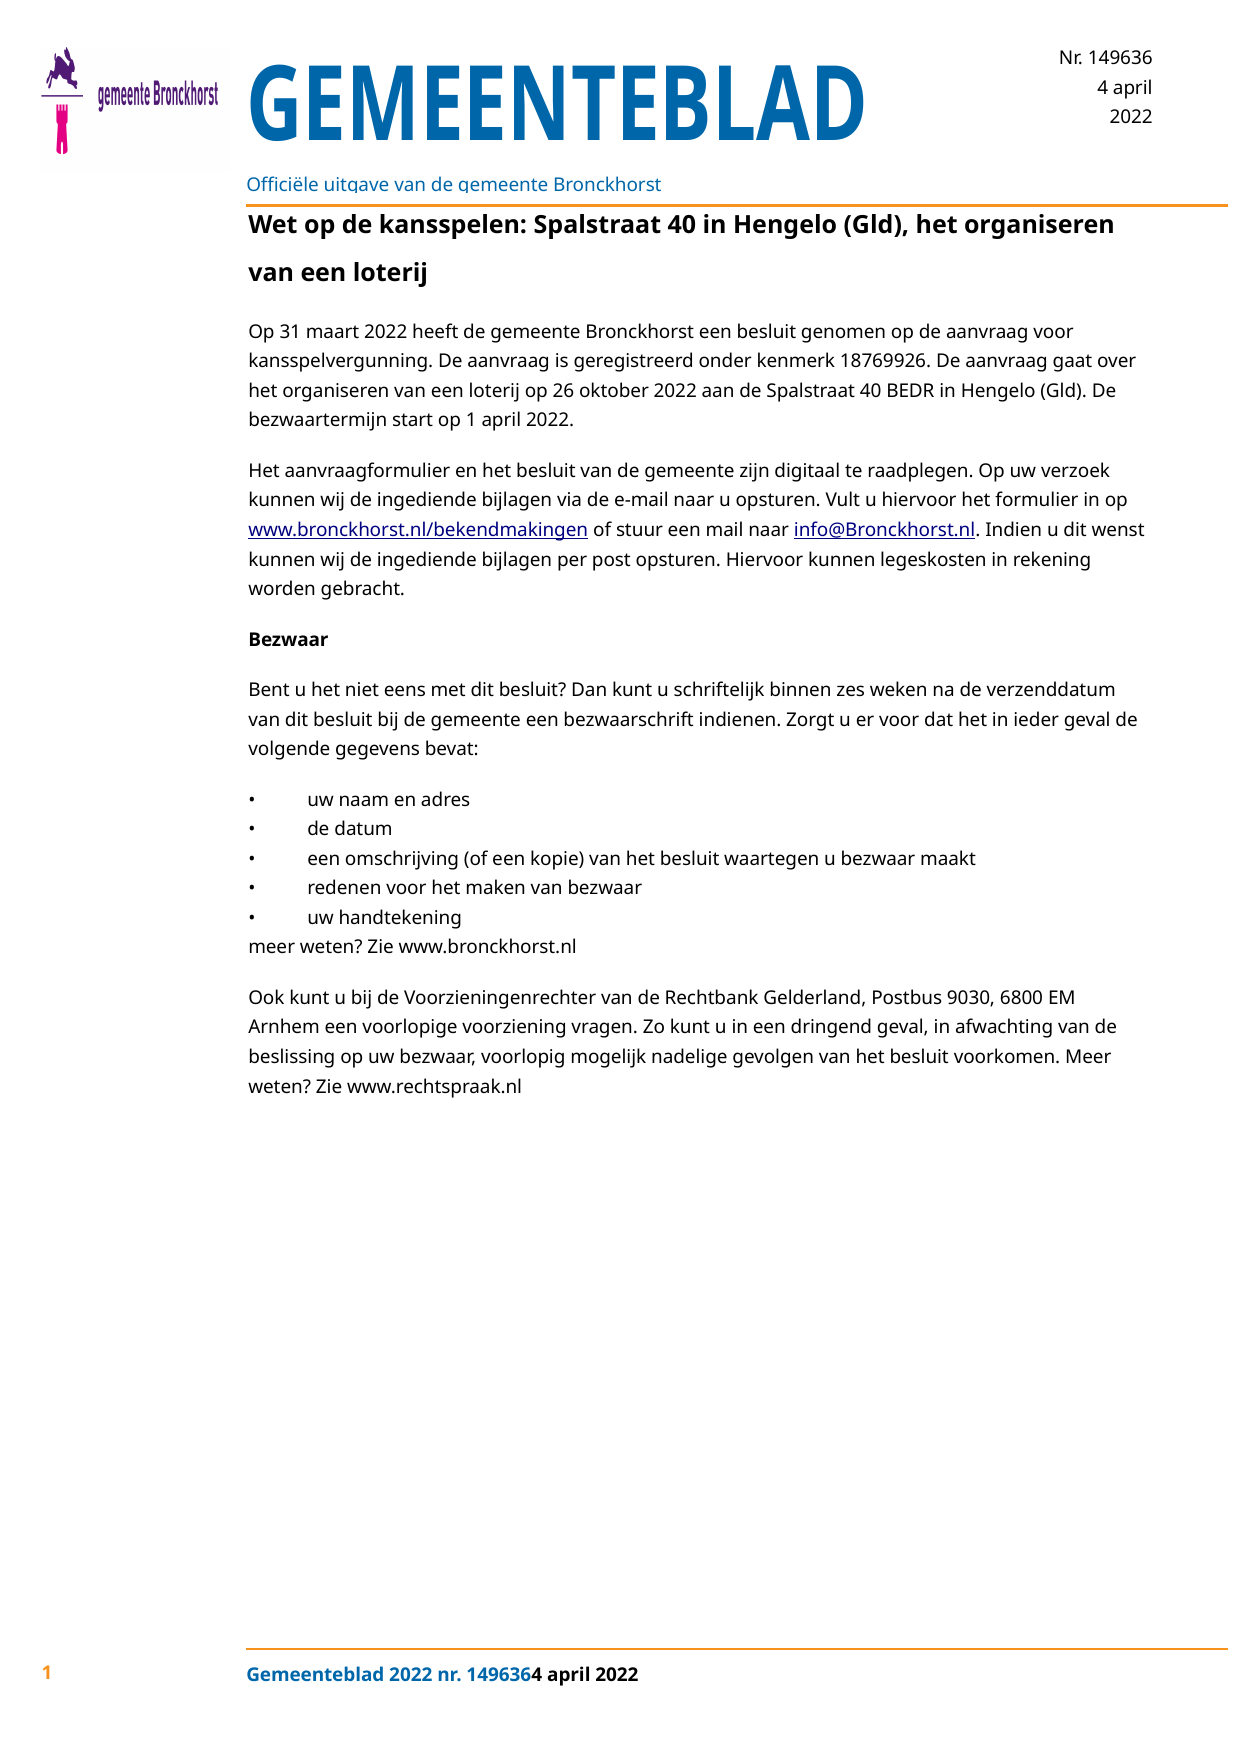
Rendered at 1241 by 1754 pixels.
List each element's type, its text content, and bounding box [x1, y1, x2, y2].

list de datum [248, 815, 1152, 841]
list uw naam en adres [248, 786, 1152, 812]
text Ook kunt u bij de Voorzieningenrechter van de Rechtbank Gelderland, Postbus 9030, 6800 EM Arnhem een voorlopige voorziening vragen. Zo kunt u in een dringend geval, in afwachting van de beslissing op uw bezwaar, voorlopig mogelijk nadelige gevolgen van het besluit voorkomen. Meer weten? Zie www.rechtspraak.nl [248, 984, 1152, 1099]
list redenen voor het maken van bezwaar [248, 874, 1152, 900]
text Op 31 maart 2022 heeft de gemeente Bronckhorst een besluit genomen op de aanvraag voor kansspelvergunning. De aanvraag is geregistreerd onder kenmerk 18769926. De aanvraag gaat over het organiseren van een loterij op 26 oktober 2022 aan de Spalstraat 40 BEDR in Hengelo (Gld). De bezwaartermijn start op 1 april 2022. [248, 318, 1152, 432]
text Wet op de kansspelen: Spalstraat 40 in Hengelo (Gld), het organiseren van een loterij [248, 207, 1152, 288]
list uw handtekening [248, 904, 1152, 930]
text Bent u het niet eens met dit besluit? Dan kunt u schriftelijk binnen zes weken na de verzenddatum van dit besluit bij de gemeente een bezwaarschrift indienen. Zorgt u er voor dat het in ieder geval de volgende gegevens bevat: [248, 676, 1152, 761]
text Bezwaar [248, 626, 1152, 652]
text meer weten? Zie www.bronckhorst.nl [248, 934, 1152, 959]
text Het aanvraagformulier en het besluit van de gemeente zijn digitaal te raadplegen. Op uw verzoek kunnen wij de ingediende bijlagen via de e-mail naar u opsturen. Vult u hiervoor het formulier in op www.bronckhorst.nl/bekendmakingen of stuur een mail naar info@Bronckhorst.nl. Indien u dit wenst kunnen wij de ingediende bijlagen per post opsturen. Hiervoor kunnen legeskosten in rekening worden gebracht. [248, 457, 1152, 601]
picture [41, 47, 231, 172]
list een omschrijving (of een kopie) van het besluit waartegen u bezwaar maakt [248, 845, 1152, 871]
